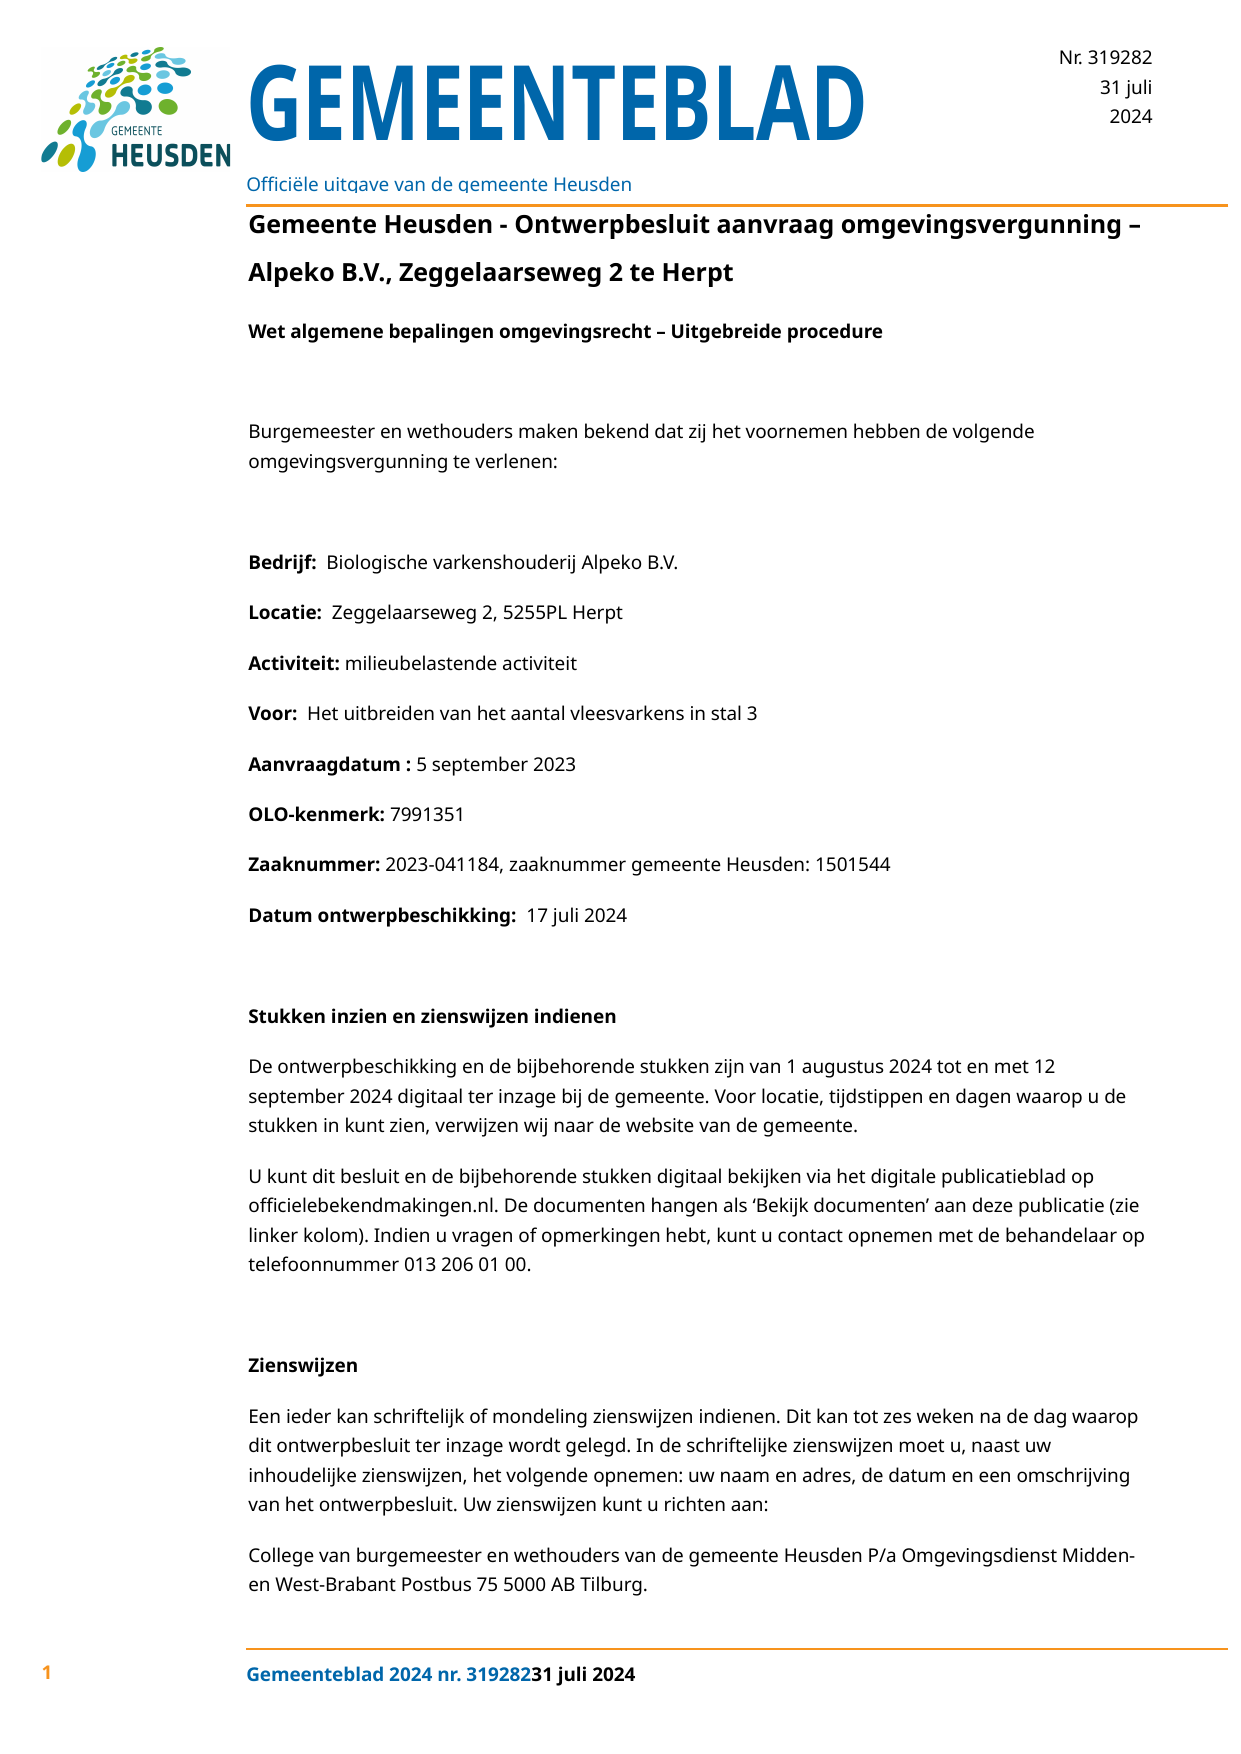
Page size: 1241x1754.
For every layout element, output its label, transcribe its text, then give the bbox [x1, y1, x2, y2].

text Voor: Het uitbreiden van het aantal vleesvarkens in stal 3 [248, 700, 1152, 726]
text Activiteit: milieubelastende activiteit [248, 650, 1152, 676]
text Aanvraagdatum : 5 september 2023 [248, 751, 1152, 777]
text Gemeente Heusden - Ontwerpbesluit aanvraag omgevingsvergunning – Alpeko B.V., Zeggelaarseweg 2 te Herpt [248, 207, 1152, 288]
text Bedrijf: Biologische varkenshouderij Alpeko B.V. [248, 549, 1152, 575]
picture [41, 47, 231, 172]
text De ontwerpbeschikking en de bijbehorende stukken zijn van 1 augustus 2024 tot en met 12 september 2024 digitaal ter inzage bij de gemeente. Voor locatie, tijdstippen en dagen waarop u de stukken in kunt zien, verwijzen wij naar de website van de gemeente. [248, 1053, 1152, 1138]
text Burgemeester en wethouders maken bekend dat zij het voornemen hebben de volgende omgevingsvergunning te verlenen: [248, 419, 1152, 474]
text Zienswijzen [248, 1352, 1152, 1378]
text Locatie: Zeggelaarseweg 2, 5255PL Herpt [248, 599, 1152, 625]
text Wet algemene bepalingen omgevingsrecht – Uitgebreide procedure [248, 318, 1152, 344]
text Een ieder kan schriftelijk of mondeling zienswijzen indienen. Dit kan tot zes weken na de dag waarop dit ontwerpbesluit ter inzage wordt gelegd. In de schriftelijke zienswijzen moet u, naast uw inhoudelijke zienswijzen, het volgende opnemen: uw naam en adres, de datum en een omschrijving van het ontwerpbesluit. Uw zienswijzen kunt u richten aan: [248, 1403, 1152, 1517]
text OLO-kenmerk: 7991351 [248, 801, 1152, 827]
text Zaaknummer: 2023-041184, zaaknummer gemeente Heusden: 1501544 [248, 852, 1152, 877]
text Stukken inzien en zienswijzen indienen [248, 1003, 1152, 1029]
text College van burgemeester en wethouders van de gemeente Heusden P/a Omgevingsdienst Midden- en West-Brabant Postbus 75 5000 AB Tilburg. [248, 1542, 1152, 1597]
text U kunt dit besluit en de bijbehorende stukken digitaal bekijken via het digitale publicatieblad op officielebekendmakingen.nl. De documenten hangen als ‘Bekijk documenten’ aan deze publicatie (zie linker kolom). Indien u vragen of opmerkingen hebt, kunt u contact opnemen met de behandelaar op telefoonnummer 013 206 01 00. [248, 1163, 1152, 1277]
text Datum ontwerpbeschikking: 17 juli 2024 [248, 902, 1152, 928]
